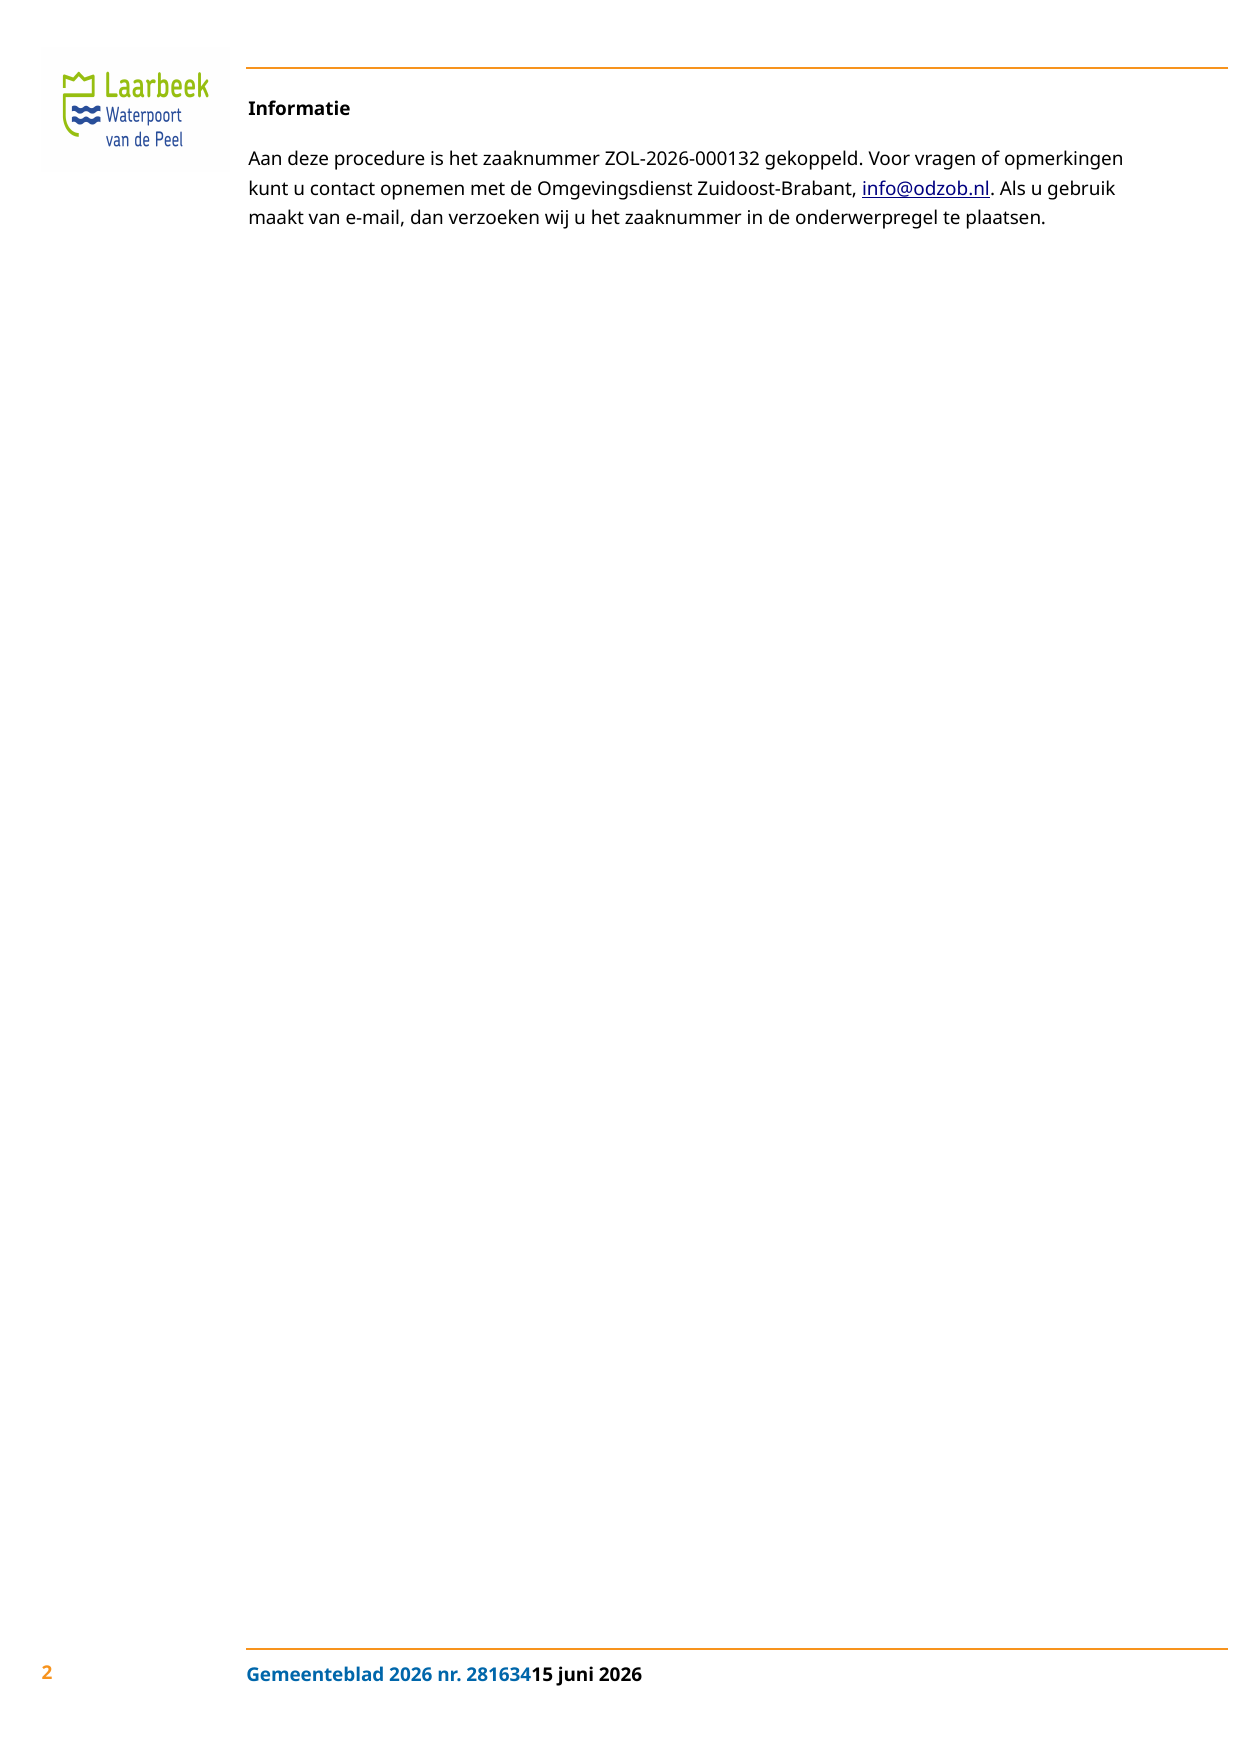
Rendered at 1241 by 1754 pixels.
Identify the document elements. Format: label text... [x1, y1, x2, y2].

text Informatie [248, 95, 1152, 121]
text Aan deze procedure is het zaaknummer ZOL-2026-000132 gekoppeld. Voor vragen of opmerkingen kunt u contact opnemen met de Omgevingsdienst Zuidoost-Brabant, info@odzob.nl. Als u gebruik maakt van e-mail, dan verzoeken wij u het zaaknummer in de onderwerpregel te plaatsen. [248, 145, 1152, 230]
picture [41, 47, 231, 172]
